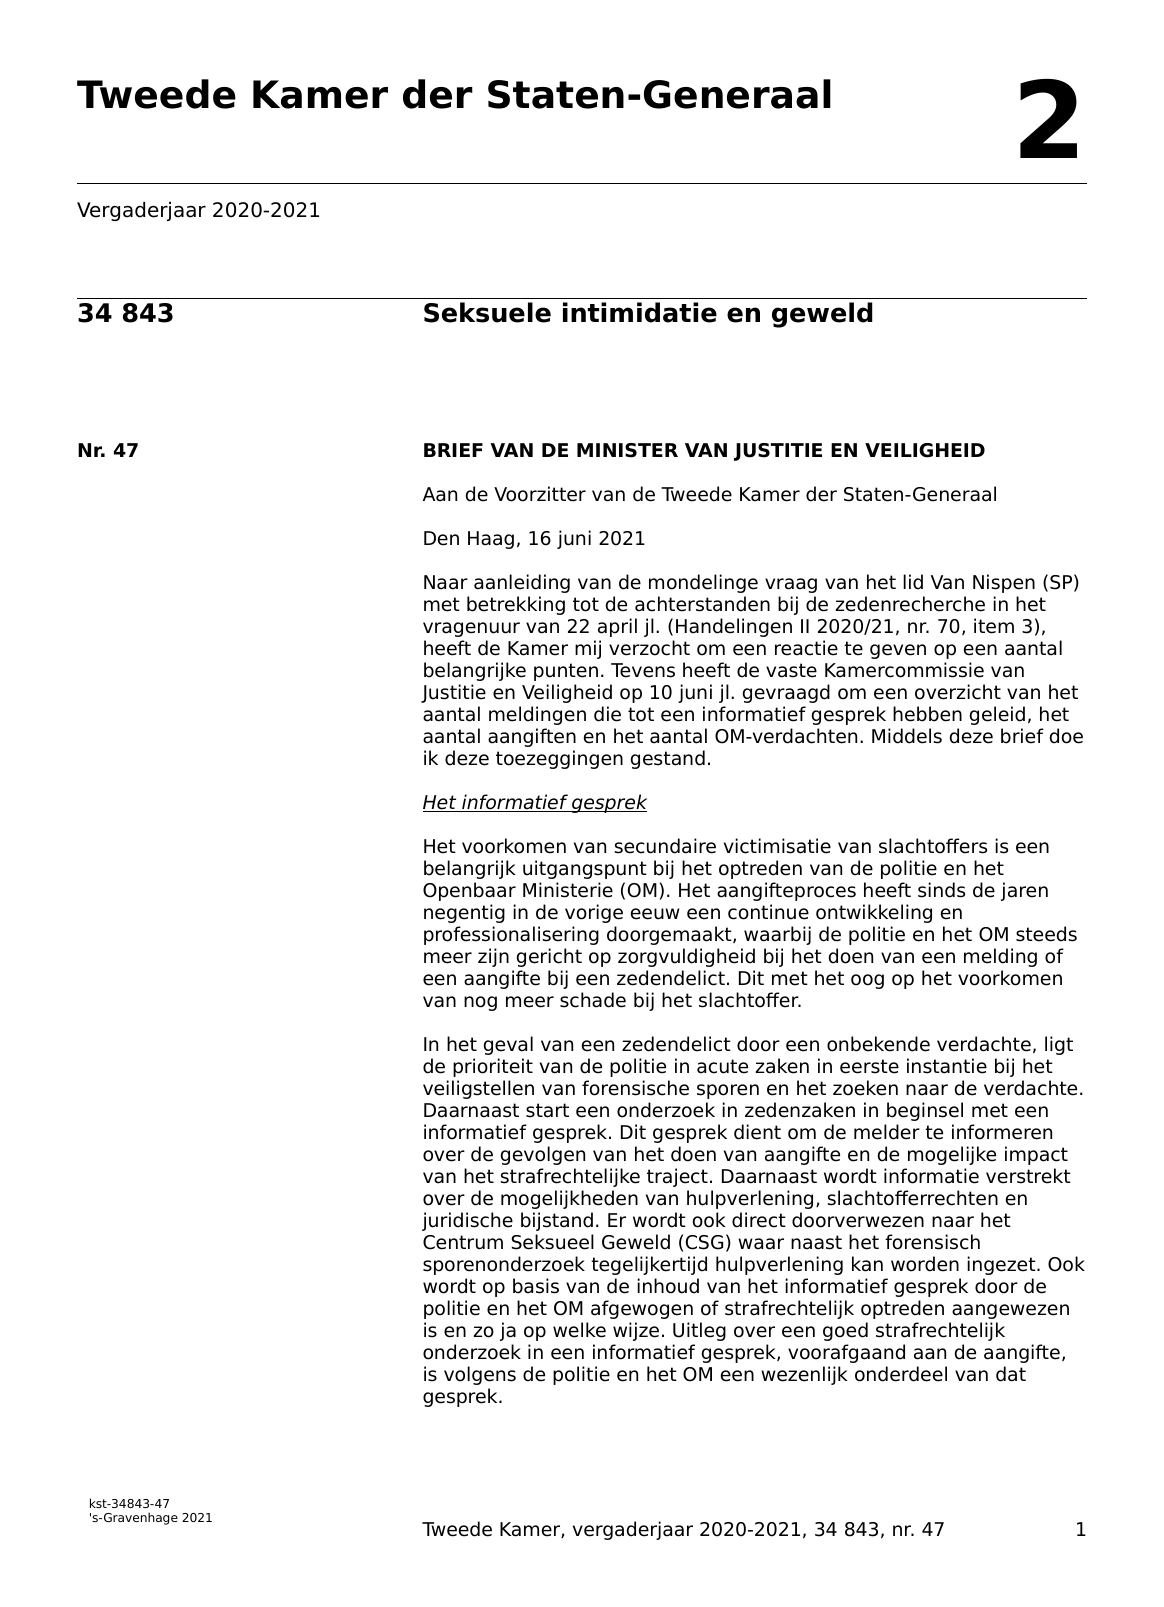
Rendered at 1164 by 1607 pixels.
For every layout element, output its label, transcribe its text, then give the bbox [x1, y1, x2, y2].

text Het voorkomen van secundaire victimisatie van slachtoffers is een belangrijk uitgangspunt bij het optreden van de politie en het Openbaar Ministerie (OM). Het aangifteproces heeft sinds de jaren negentig in de vorige eeuw een continue ontwikkeling en professionalisering doorgemaakt, waarbij de politie en het OM steeds meer zijn gericht op zorgvuldigheid bij het doen van een melding of een aangifte bij een zedendelict. Dit met het oog op het voorkomen van nog meer schade bij het slachtoffer. [422, 836, 1087, 1012]
text Daarnaast start een onderzoek in zedenzaken in beginsel met een informatief gesprek. Dit gesprek dient om de melder te informeren over de gevolgen van het doen van aangifte en de mogelijke impact van het strafrechtelijke traject. Daarnaast wordt informatie verstrekt over de mogelijkheden van hulpverlening, slachtofferrechten en juridische bijstand. Er wordt ook direct doorverwezen naar het Centrum Seksueel Geweld (CSG) waar naast het forensisch sporenonderzoek tegelijkertijd hulpverlening kan worden ingezet. Ook wordt op basis van de inhoud van het informatief gesprek door de politie en het OM afgewogen of strafrechtelijk optreden aangewezen is en zo ja op welke wijze. Uitleg over een goed strafrechtelijk onderzoek in een informatief gesprek, voorafgaand aan de aangifte, is volgens de politie en het OM een wezenlijk onderdeel van dat gesprek. [422, 1100, 1087, 1408]
subtitle 34 843 Seksuele intimidatie en geweld [77, 299, 1087, 329]
table_header 2 [886, 59, 1087, 183]
text Den Haag, 16 juni 2021 [422, 528, 1087, 550]
text Aan de Voorzitter van de Tweede Kamer der Staten-Generaal [422, 484, 1087, 506]
text Naar aanleiding van de mondelinge vraag van het lid Van Nispen (SP) met betrekking tot de achterstanden bij de zedenrecherche in het vragenuur van 22 april jl. (Handelingen II 2020/21, nr. 70, item 3), heeft de Kamer mij verzocht om een reactie te geven op een aantal belangrijke punten. Tevens heeft de vaste Kamercommissie van Justitie en Veiligheid op 10 juni jl. gevraagd om een overzicht van het aantal meldingen die tot een informatief gesprek hebben geleid, het aantal aangiften en het aantal OM-verdachten. Middels deze brief doe ik deze toezeggingen gestand. [422, 572, 1087, 770]
text kst-34843-47 [88, 1497, 323, 1511]
text In het geval van een zedendelict door een onbekende verdachte, ligt de prioriteit van de politie in acute zaken in eerste instantie bij het veiligstellen van forensische sporen en het zoeken naar de verdachte. [422, 1034, 1087, 1100]
subtitle Het informatief gesprek [422, 792, 1087, 814]
table_cell Vergaderjaar 2020-2021 [77, 184, 1087, 298]
subtitle Nr. 47 BRIEF VAN DE MINISTER VAN JUSTITIE EN VEILIGHEID [77, 440, 1087, 462]
text 's-Gravenhage 2021 [88, 1511, 323, 1525]
table_header Tweede Kamer der Staten-Generaal [77, 59, 886, 183]
